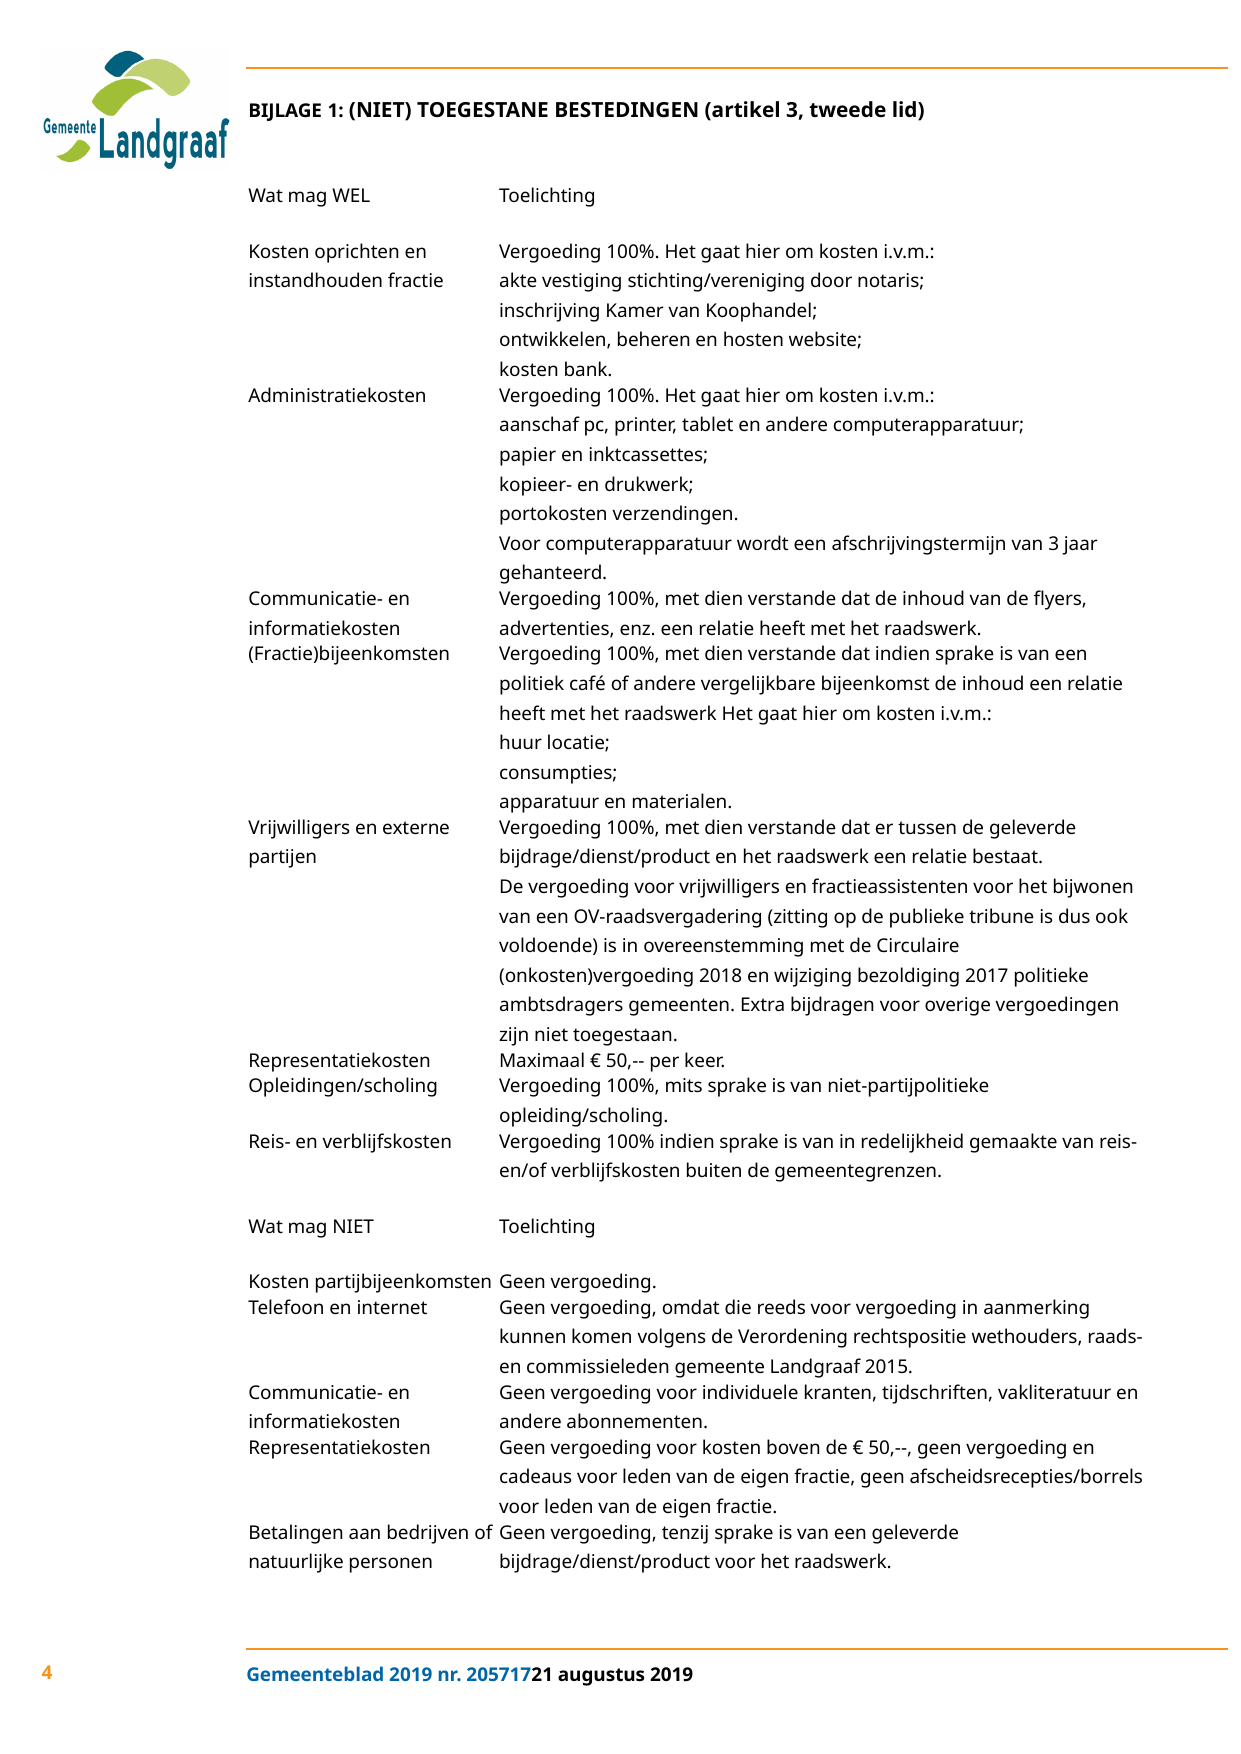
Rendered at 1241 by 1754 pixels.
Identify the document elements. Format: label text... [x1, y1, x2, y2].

table_cell Geen vergoeding voor individuele kranten, tijdschriften, vakliteratuur en andere abonnementen. [499, 1379, 1152, 1434]
table_cell Vergoeding 100%. Het gaat hier om kosten i.v.m.: aanschaf pc, printer, tablet en andere computerapparatuur; papier en inktcassettes; kopieer- en drukwerk; portokosten verzendingen. Voor computerapparatuur wordt een afschrijvingstermijn van 3 jaar gehanteerd. [499, 382, 1152, 585]
table_cell Vergoeding 100%, mits sprake is van niet-partijpolitieke opleiding/scholing. [499, 1073, 1152, 1128]
table_header Toelichting [499, 153, 1152, 238]
table_cell Administratiekosten [248, 382, 499, 585]
picture [41, 47, 231, 172]
table_cell Wat mag NIET [248, 1183, 499, 1268]
table_cell Vergoeding 100% indien sprake is van in redelijkheid gemaakte van reis- en/of verblijfskosten buiten de gemeentegrenzen. [499, 1128, 1152, 1183]
table_cell Vergoeding 100%. Het gaat hier om kosten i.v.m.: akte vestiging stichting/vereniging door notaris; inschrijving Kamer van Koophandel; ontwikkelen, beheren en hosten website; kosten bank. [499, 238, 1152, 382]
table_cell Representatiekosten [248, 1047, 499, 1073]
table_header Wat mag WEL [248, 153, 499, 238]
table_cell Opleidingen/scholing [248, 1073, 499, 1128]
table_cell Geen vergoeding. [499, 1268, 1152, 1294]
table_cell Vergoeding 100%, met dien verstande dat indien sprake is van een politiek café of andere vergelijkbare bijeenkomst de inhoud een relatie heeft met het raadswerk Het gaat hier om kosten i.v.m.: huur locatie; consumpties; apparatuur en materialen. [499, 641, 1152, 814]
table_cell Kosten partijbijeenkomsten [248, 1268, 499, 1294]
text BIJLAGE 1: (NIET) TOEGESTANE BESTEDINGEN (artikel 3, tweede lid) [248, 95, 1152, 123]
table_cell Maximaal € 50,-- per keer. [499, 1047, 1152, 1073]
table_cell Telefoon en internet [248, 1294, 499, 1379]
table_cell Vergoeding 100%, met dien verstande dat er tussen de geleverde bijdrage/dienst/product en het raadswerk een relatie bestaat. De vergoeding voor vrijwilligers en fractieassistenten voor het bijwonen van een OV-raadsvergadering (zitting op de publieke tribune is dus ook voldoende) is in overeenstemming met de Circulaire (onkosten)vergoeding 2018 en wijziging bezoldiging 2017 politieke ambtsdragers gemeenten. Extra bijdragen voor overige vergoedingen zijn niet toegestaan. [499, 814, 1152, 1047]
table_cell Representatiekosten [248, 1434, 499, 1519]
table_cell Geen vergoeding, tenzij sprake is van een geleverde bijdrage/dienst/product voor het raadswerk. [499, 1519, 1152, 1604]
table_cell Geen vergoeding voor kosten boven de € 50,--, geen vergoeding en cadeaus voor leden van de eigen fractie, geen afscheidsrecepties/borrels voor leden van de eigen fractie. [499, 1434, 1152, 1519]
table_cell (Fractie)bijeenkomsten [248, 641, 499, 814]
table_cell Reis- en verblijfskosten [248, 1128, 499, 1183]
table_cell Toelichting [499, 1183, 1152, 1268]
table_cell Communicatie- en informatiekosten [248, 585, 499, 641]
table_cell Geen vergoeding, omdat die reeds voor vergoeding in aanmerking kunnen komen volgens de Verordening rechtspositie wethouders, raads- en commissieleden gemeente Landgraaf 2015. [499, 1294, 1152, 1379]
table_cell Betalingen aan bedrijven of natuurlijke personen [248, 1519, 499, 1604]
table_cell Vergoeding 100%, met dien verstande dat de inhoud van de flyers, advertenties, enz. een relatie heeft met het raadswerk. [499, 585, 1152, 641]
table_cell Kosten oprichten en instandhouden fractie [248, 238, 499, 382]
table_cell Vrijwilligers en externe partijen [248, 814, 499, 1047]
table_cell Communicatie- en informatiekosten [248, 1379, 499, 1434]
